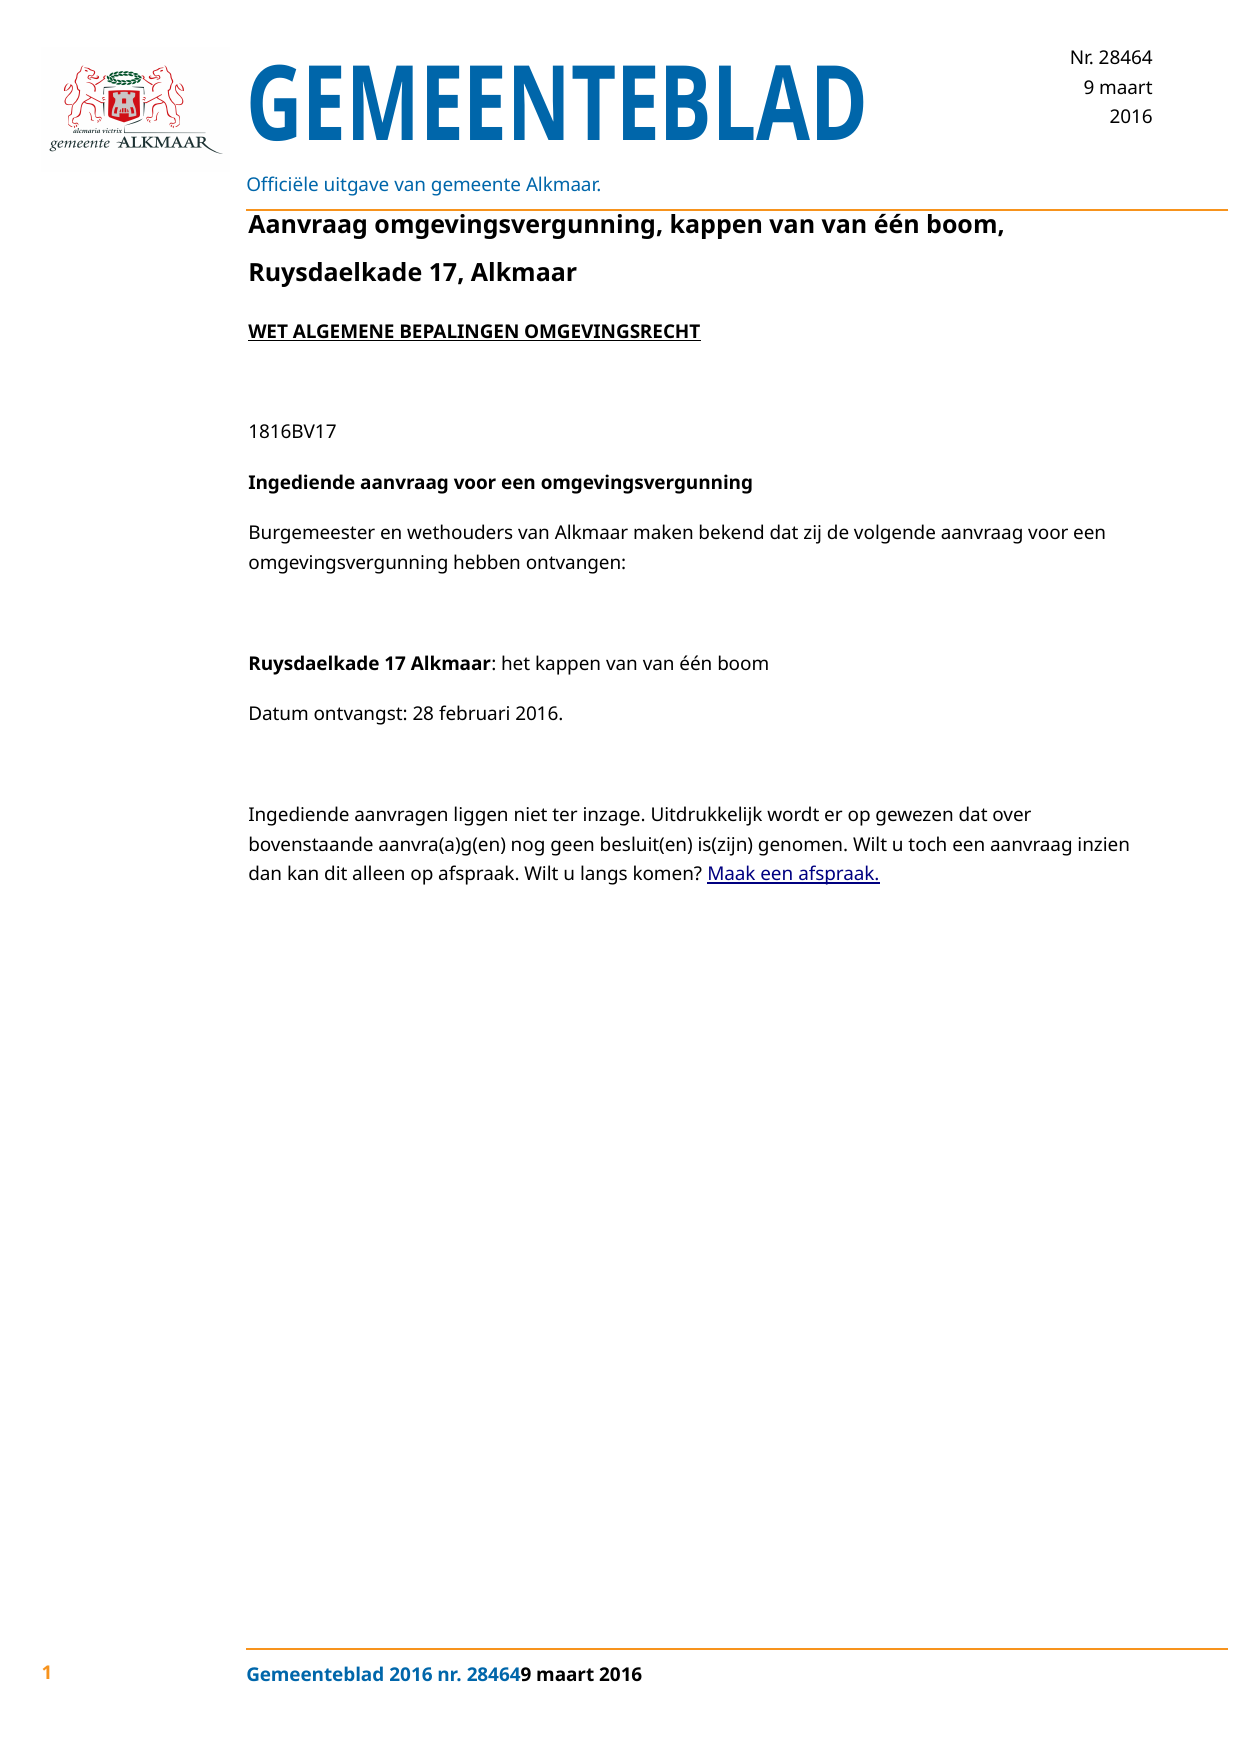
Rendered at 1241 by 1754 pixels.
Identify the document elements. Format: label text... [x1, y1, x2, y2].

text Burgemeester en wethouders van Alkmaar maken bekend dat zij de volgende aanvraag voor een omgevingsvergunning hebben ontvangen: [248, 519, 1152, 575]
text Ingediende aanvraag voor een omgevingsvergunning [248, 469, 1152, 495]
text Datum ontvangst: 28 februari 2016. [248, 700, 1152, 726]
text Ingediende aanvragen liggen niet ter inzage. Uitdrukkelijk wordt er op gewezen dat over bovenstaande aanvra(a)g(en) nog geen besluit(en) is(zijn) genomen. Wilt u toch een aanvraag inzien dan kan dit alleen op afspraak. Wilt u langs komen? Maak een afspraak. [248, 801, 1152, 886]
text Aanvraag omgevingsvergunning, kappen van van één boom, Ruysdaelkade 17, Alkmaar [248, 211, 1152, 288]
text Ruysdaelkade 17 Alkmaar: het kappen van van één boom [248, 650, 1152, 676]
text 1816BV17 [248, 419, 1152, 444]
text WET ALGEMENE BEPALINGEN OMGEVINGSRECHT [248, 318, 1152, 344]
picture [41, 47, 231, 172]
